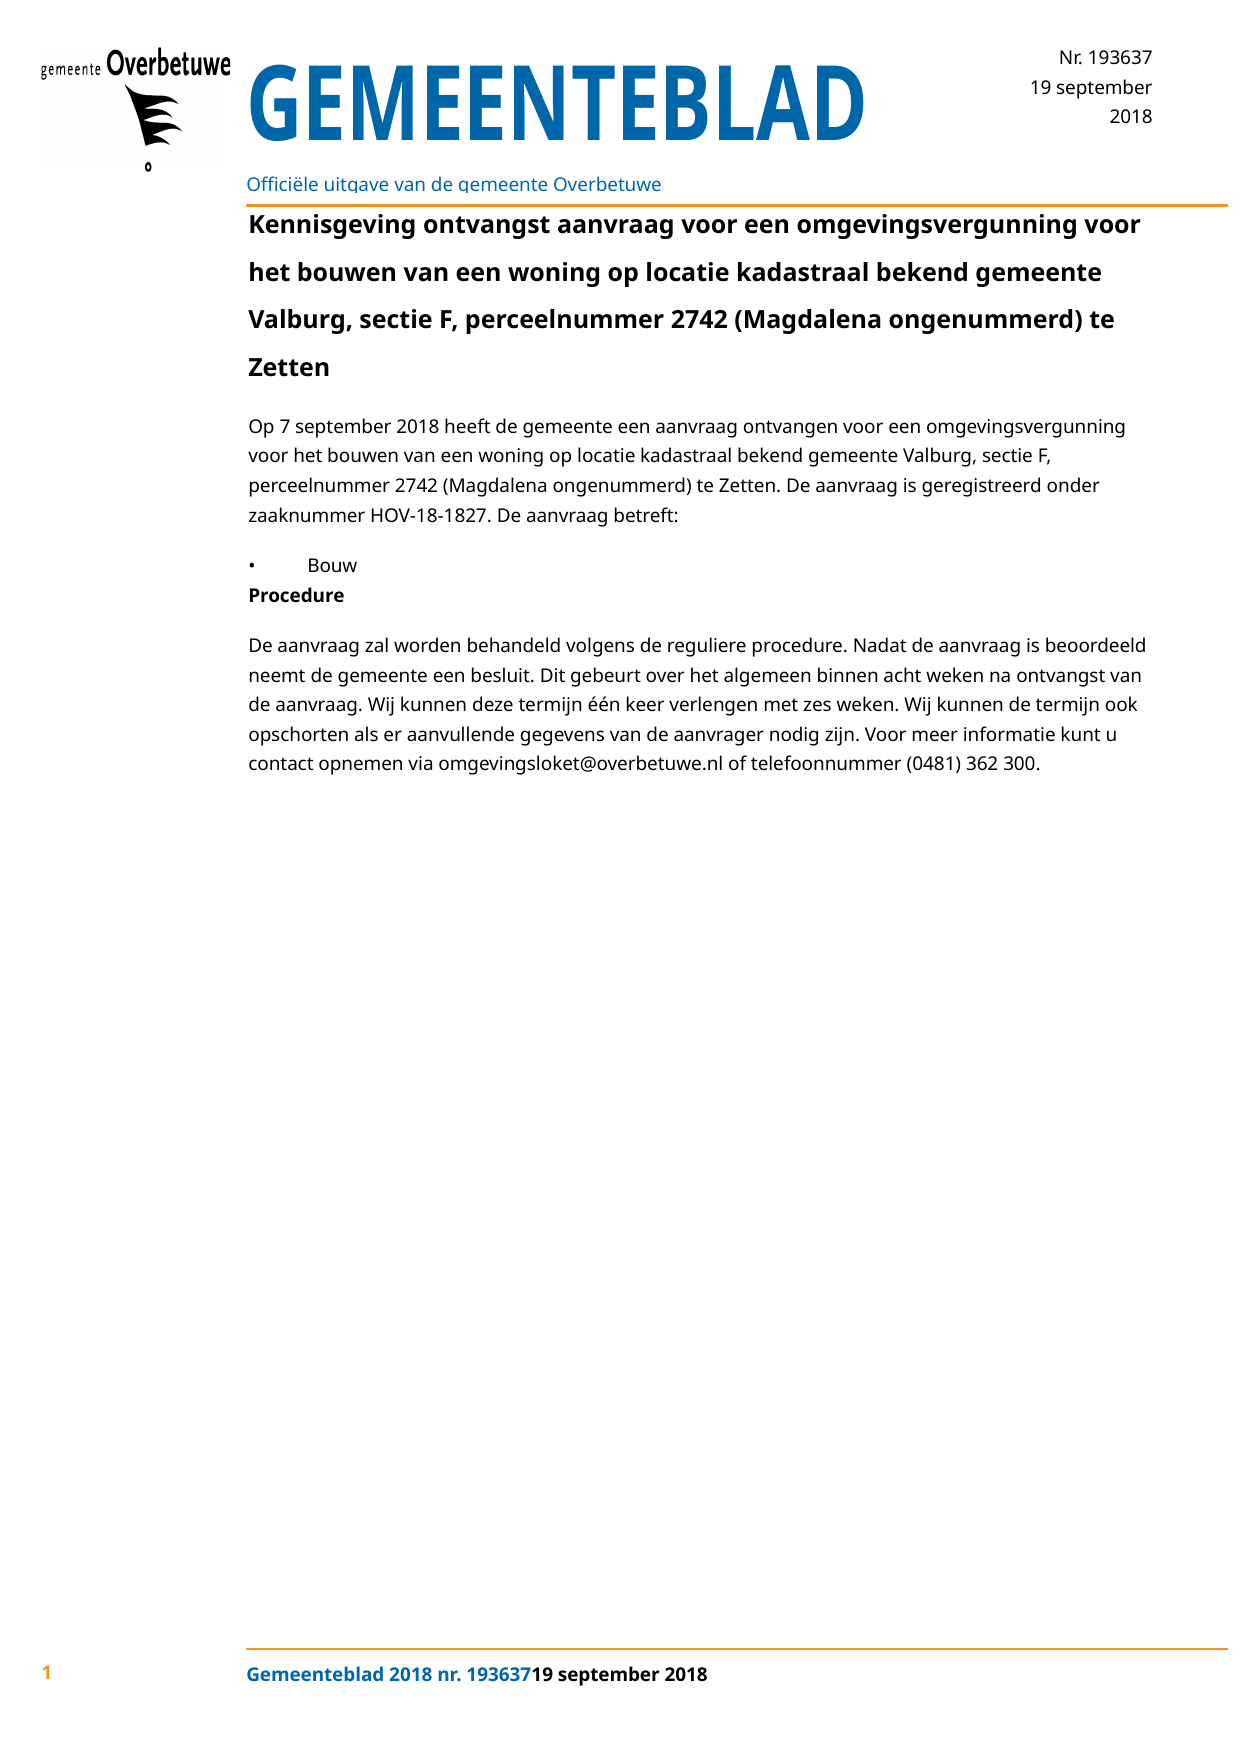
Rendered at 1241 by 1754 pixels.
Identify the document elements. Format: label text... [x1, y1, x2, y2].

text Op 7 september 2018 heeft de gemeente een aanvraag ontvangen voor een omgevingsvergunning voor het bouwen van een woning op locatie kadastraal bekend gemeente Valburg, sectie F, perceelnummer 2742 (Magdalena ongenummerd) te Zetten. De aanvraag is geregistreerd onder zaaknummer HOV-18-1827. De aanvraag betreft: [248, 413, 1152, 528]
list Bouw [248, 552, 1152, 578]
picture [41, 47, 231, 172]
text Procedure [248, 582, 1152, 608]
text De aanvraag zal worden behandeld volgens de reguliere procedure. Nadat de aanvraag is beoordeeld neemt de gemeente een besluit. Dit gebeurt over het algemeen binnen acht weken na ontvangst van de aanvraag. Wij kunnen deze termijn één keer verlengen met zes weken. Wij kunnen de termijn ook opschorten als er aanvullende gegevens van de aanvrager nodig zijn. Voor meer informatie kunt u contact opnemen via omgevingsloket@overbetuwe.nl of telefoonnummer (0481) 362 300. [248, 632, 1152, 776]
text Kennisgeving ontvangst aanvraag voor een omgevingsvergunning voor het bouwen van een woning op locatie kadastraal bekend gemeente Valburg, sectie F, perceelnummer 2742 (Magdalena ongenummerd) te Zetten [248, 207, 1152, 384]
